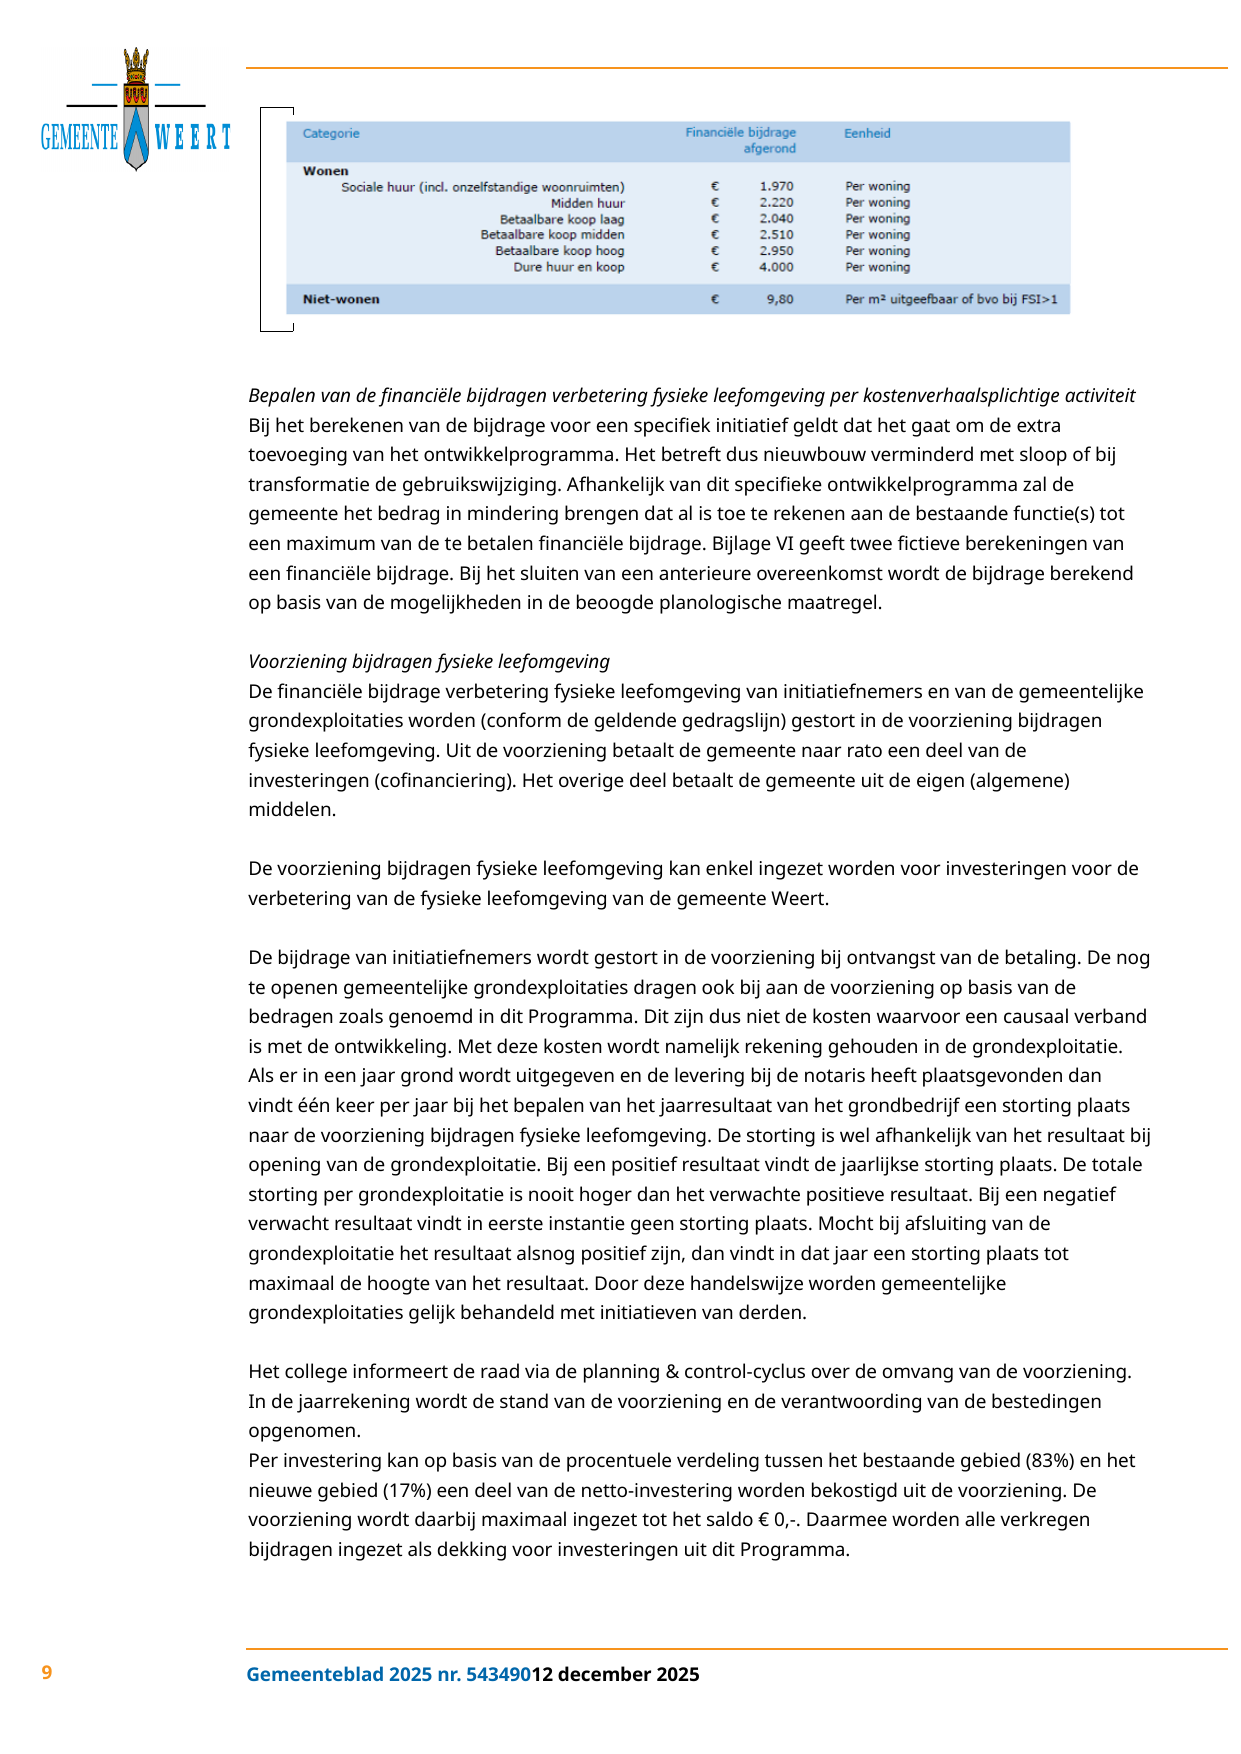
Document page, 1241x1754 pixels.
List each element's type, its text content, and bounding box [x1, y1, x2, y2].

text Bepalen van de financiële bijdragen verbetering fysieke leefomgeving per kostenverhaalsplichtige activiteit [248, 382, 1152, 408]
text De financiële bijdrage verbetering fysieke leefomgeving van initiatiefnemers en van de gemeentelijke grondexploitaties worden (conform de geldende gedragslijn) gestort in de voorziening bijdragen fysieke leefomgeving. Uit de voorziening betaalt de gemeente naar rato een deel van de investeringen (cofinanciering). Het overige deel betaalt de gemeente uit de eigen (algemene) middelen. [248, 678, 1152, 822]
text De bijdrage van initiatiefnemers wordt gestort in de voorziening bij ontvangst van de betaling. De nog te openen gemeentelijke grondexploitaties dragen ook bij aan de voorziening op basis van de bedragen zoals genoemd in dit Programma. Dit zijn dus niet de kosten waarvoor een causaal verband is met de ontwikkeling. Met deze kosten wordt namelijk rekening gehouden in de grondexploitatie. Als er in een jaar grond wordt uitgegeven en de levering bij de notaris heeft plaatsgevonden dan vindt één keer per jaar bij het bepalen van het jaarresultaat van het grondbedrijf een storting plaats naar de voorziening bijdragen fysieke leefomgeving. De storting is wel afhankelijk van het resultaat bij opening van de grondexploitatie. Bij een positief resultaat vindt de jaarlijkse storting plaats. De totale storting per grondexploitatie is nooit hoger dan het verwachte positieve resultaat. Bij een negatief verwacht resultaat vindt in eerste instantie geen storting plaats. Mocht bij afsluiting van de grondexploitatie het resultaat alsnog positief zijn, dan vindt in dat jaar een storting plaats tot maximaal de hoogte van het resultaat. Door deze handelswijze worden gemeentelijke grondexploitaties gelijk behandeld met initiatieven van derden. [248, 944, 1152, 1325]
text Voorziening bijdragen fysieke leefomgeving [248, 648, 1152, 674]
text De voorziening bijdragen fysieke leefomgeving kan enkel ingezet worden voor investeringen voor de verbetering van de fysieke leefomgeving van de gemeente Weert. [248, 856, 1152, 911]
text Het college informeert de raad via de planning & control-cyclus over de omvang van de voorziening. In de jaarrekening wordt de stand van de voorziening en de verantwoording van de bestedingen opgenomen. [248, 1358, 1152, 1443]
text Per investering kan op basis van de procentuele verdeling tussen het bestaande gebied (83%) en het nieuwe gebied (17%) een deel van de netto-investering worden bekostigd uit de voorziening. De voorziening wordt daarbij maximaal ingezet tot het saldo € 0,-. Daarmee worden alle verkregen bijdragen ingezet als dekking voor investeringen uit dit Programma. [248, 1447, 1152, 1562]
picture [41, 47, 231, 172]
text Bij het berekenen van de bijdrage voor een specifiek initiatief geldt dat het gaat om de extra toevoeging van het ontwikkelprogramma. Het betreft dus nieuwbouw verminderd met sloop of bij transformatie de gebruikswijziging. Afhankelijk van dit specifieke ontwikkelprogramma zal de gemeente het bedrag in mindering brengen dat al is toe te rekenen aan de bestaande functie(s) tot een maximum van de te betalen financiële bijdrage. Bijlage VI geeft twee fictieve berekeningen van een financiële bijdrage. Bij het sluiten van een anterieure overeenkomst wordt de bijdrage berekend op basis van de mogelijkheden in de beoogde planologische maatregel. [248, 412, 1152, 615]
picture [268, 115, 1096, 323]
